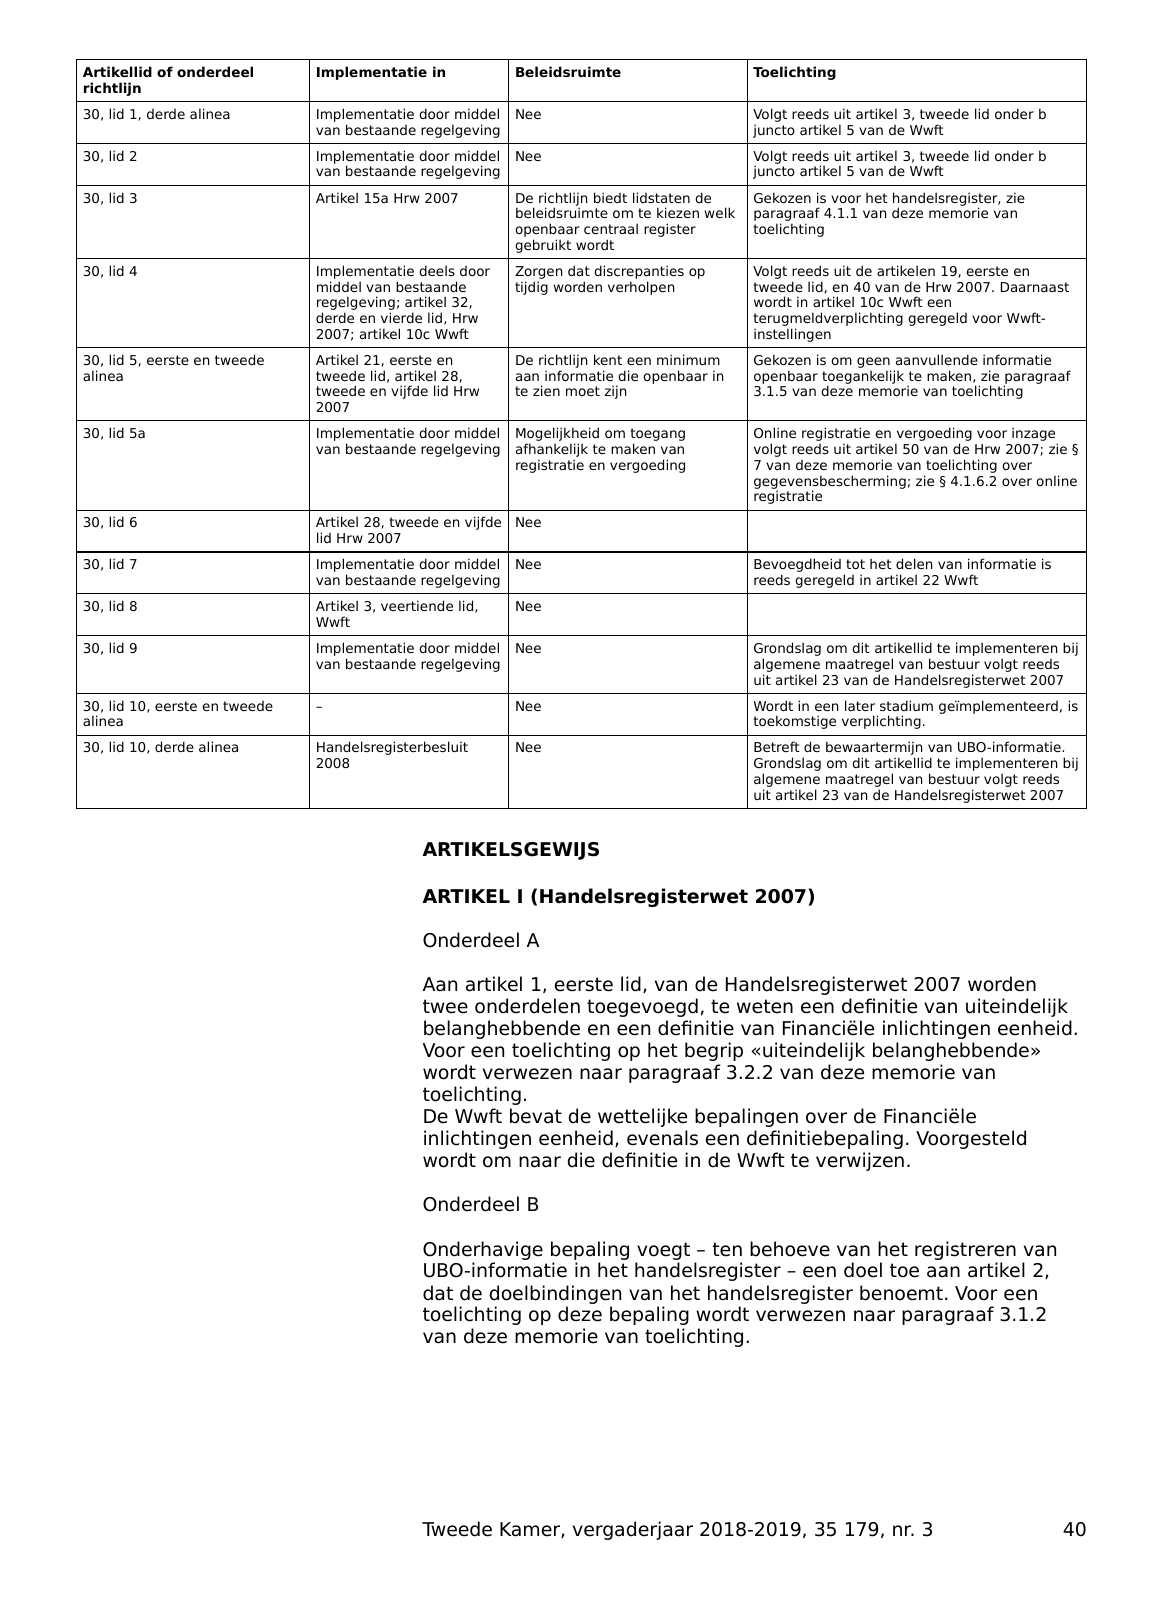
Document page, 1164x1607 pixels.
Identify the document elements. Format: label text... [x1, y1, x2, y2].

table_cell Nee [509, 102, 747, 143]
table_cell 30, lid 5, eerste en tweede alinea [77, 348, 309, 420]
table_cell 30, lid 9 [77, 636, 309, 693]
table_cell Gekozen is voor het handelsregister, zie paragraaf 4.1.1 van deze memorie van toelichting [748, 186, 1086, 258]
table_cell – [310, 694, 508, 734]
table_cell Zorgen dat discrepanties op tijdig worden verholpen [509, 259, 747, 347]
table_cell Nee [509, 553, 747, 593]
table_cell Implementatie door middel van bestaande regelgeving [310, 421, 508, 509]
table_cell Online registratie en vergoeding voor inzage volgt reeds uit artikel 50 van de Hrw 2007; zie § 7 van deze memorie van toelichting over gegevensbescherming; zie § 4.1.6.2 over online registratie [748, 421, 1086, 509]
table_cell Nee [509, 736, 747, 808]
table_cell Volgt reeds uit de artikelen 19, eerste en tweede lid, en 40 van de Hrw 2007. Daarnaast wordt in artikel 10c Wwft een terugmeldverplichting geregeld voor Wwft-instellingen [748, 259, 1086, 347]
table_header Toelichting [748, 60, 1086, 101]
table_cell De richtlijn biedt lidstaten de beleidsruimte om te kiezen welk openbaar centraal register gebruikt wordt [509, 186, 747, 258]
table_cell Implementatie deels door middel van bestaande regelgeving; artikel 32, derde en vierde lid, Hrw 2007; artikel 10c Wwft [310, 259, 508, 347]
table_cell Bevoegdheid tot het delen van informatie is reeds geregeld in artikel 22 Wwft [748, 553, 1086, 593]
table_cell Implementatie door middel van bestaande regelgeving [310, 144, 508, 185]
table_cell [748, 511, 1086, 551]
table_cell Mogelijkheid om toegang afhankelijk te maken van registratie en vergoeding [509, 421, 747, 509]
table_header Implementatie in [310, 60, 508, 101]
table_cell 30, lid 3 [77, 186, 309, 258]
table_cell Handelsregisterbesluit 2008 [310, 736, 508, 808]
table_cell 30, lid 4 [77, 259, 309, 347]
table_cell Volgt reeds uit artikel 3, tweede lid onder b juncto artikel 5 van de Wwft [748, 144, 1086, 185]
table_cell Implementatie door middel van bestaande regelgeving [310, 102, 508, 143]
text Onderhavige bepaling voegt – ten behoeve van het registreren van UBO-informatie in het handelsregister – een doel toe aan artikel 2, dat de doelbindingen van het handelsregister benoemt. Voor een toelichting op deze bepaling wordt verwezen naar paragraaf 3.1.2 van deze memorie van toelichting. [422, 1238, 1087, 1348]
text De Wwft bevat de wettelijke bepalingen over de Financiële inlichtingen eenheid, evenals een definitiebepaling. Voorgesteld wordt om naar die definitie in de Wwft te verwijzen. [422, 1106, 1087, 1172]
table_cell Volgt reeds uit artikel 3, tweede lid onder b juncto artikel 5 van de Wwft [748, 102, 1086, 143]
table_cell 30, lid 2 [77, 144, 309, 185]
table_header Artikellid of onderdeel richtlijn [77, 60, 309, 101]
table_cell 30, lid 10, eerste en tweede alinea [77, 694, 309, 734]
table_cell 30, lid 1, derde alinea [77, 102, 309, 143]
table_header Beleidsruimte [509, 60, 747, 101]
table_cell 30, lid 5a [77, 421, 309, 509]
table_cell 30, lid 10, derde alinea [77, 736, 309, 808]
table_cell Gekozen is om geen aanvullende informatie openbaar toegankelijk te maken, zie paragraaf 3.1.5 van deze memorie van toelichting [748, 348, 1086, 420]
table_cell Implementatie door middel van bestaande regelgeving [310, 553, 508, 593]
table_cell 30, lid 8 [77, 594, 309, 635]
table_cell Nee [509, 144, 747, 185]
subtitle Onderdeel B [422, 1194, 1087, 1216]
table_cell Betreft de bewaartermijn van UBO-informatie. Grondslag om dit artikellid te implementeren bij algemene maatregel van bestuur volgt reeds uit artikel 23 van de Handelsregisterwet 2007 [748, 736, 1086, 808]
table_cell 30, lid 6 [77, 511, 309, 551]
table_cell Wordt in een later stadium geïmplementeerd, is toekomstige verplichting. [748, 694, 1086, 734]
table_cell Nee [509, 636, 747, 693]
text Aan artikel 1, eerste lid, van de Handelsregisterwet 2007 worden twee onderdelen toegevoegd, te weten een definitie van uiteindelijk belanghebbende en een definitie van Financiële inlichtingen eenheid. Voor een toelichting op het begrip «uiteindelijk belanghebbende» wordt verwezen naar paragraaf 3.2.2 van deze memorie van toelichting. [422, 974, 1087, 1106]
subtitle Onderdeel A [422, 930, 1087, 952]
table_cell Implementatie door middel van bestaande regelgeving [310, 636, 508, 693]
table_cell 30, lid 7 [77, 553, 309, 593]
table_cell [748, 594, 1086, 635]
table_cell Grondslag om dit artikellid te implementeren bij algemene maatregel van bestuur volgt reeds uit artikel 23 van de Handelsregisterwet 2007 [748, 636, 1086, 693]
table_cell Artikel 3, veertiende lid, Wwft [310, 594, 508, 635]
subtitle ARTIKELSGEWIJS [422, 839, 1087, 861]
table_cell Nee [509, 511, 747, 551]
subtitle ARTIKEL I (Handelsregisterwet 2007) [422, 886, 1087, 908]
table_cell Nee [509, 694, 747, 734]
table_cell Artikel 28, tweede en vijfde lid Hrw 2007 [310, 511, 508, 551]
table_cell Nee [509, 594, 747, 635]
table_cell Artikel 15a Hrw 2007 [310, 186, 508, 258]
table_cell De richtlijn kent een minimum aan informatie die openbaar in te zien moet zijn [509, 348, 747, 420]
table_cell Artikel 21, eerste en tweede lid, artikel 28, tweede en vijfde lid Hrw 2007 [310, 348, 508, 420]
